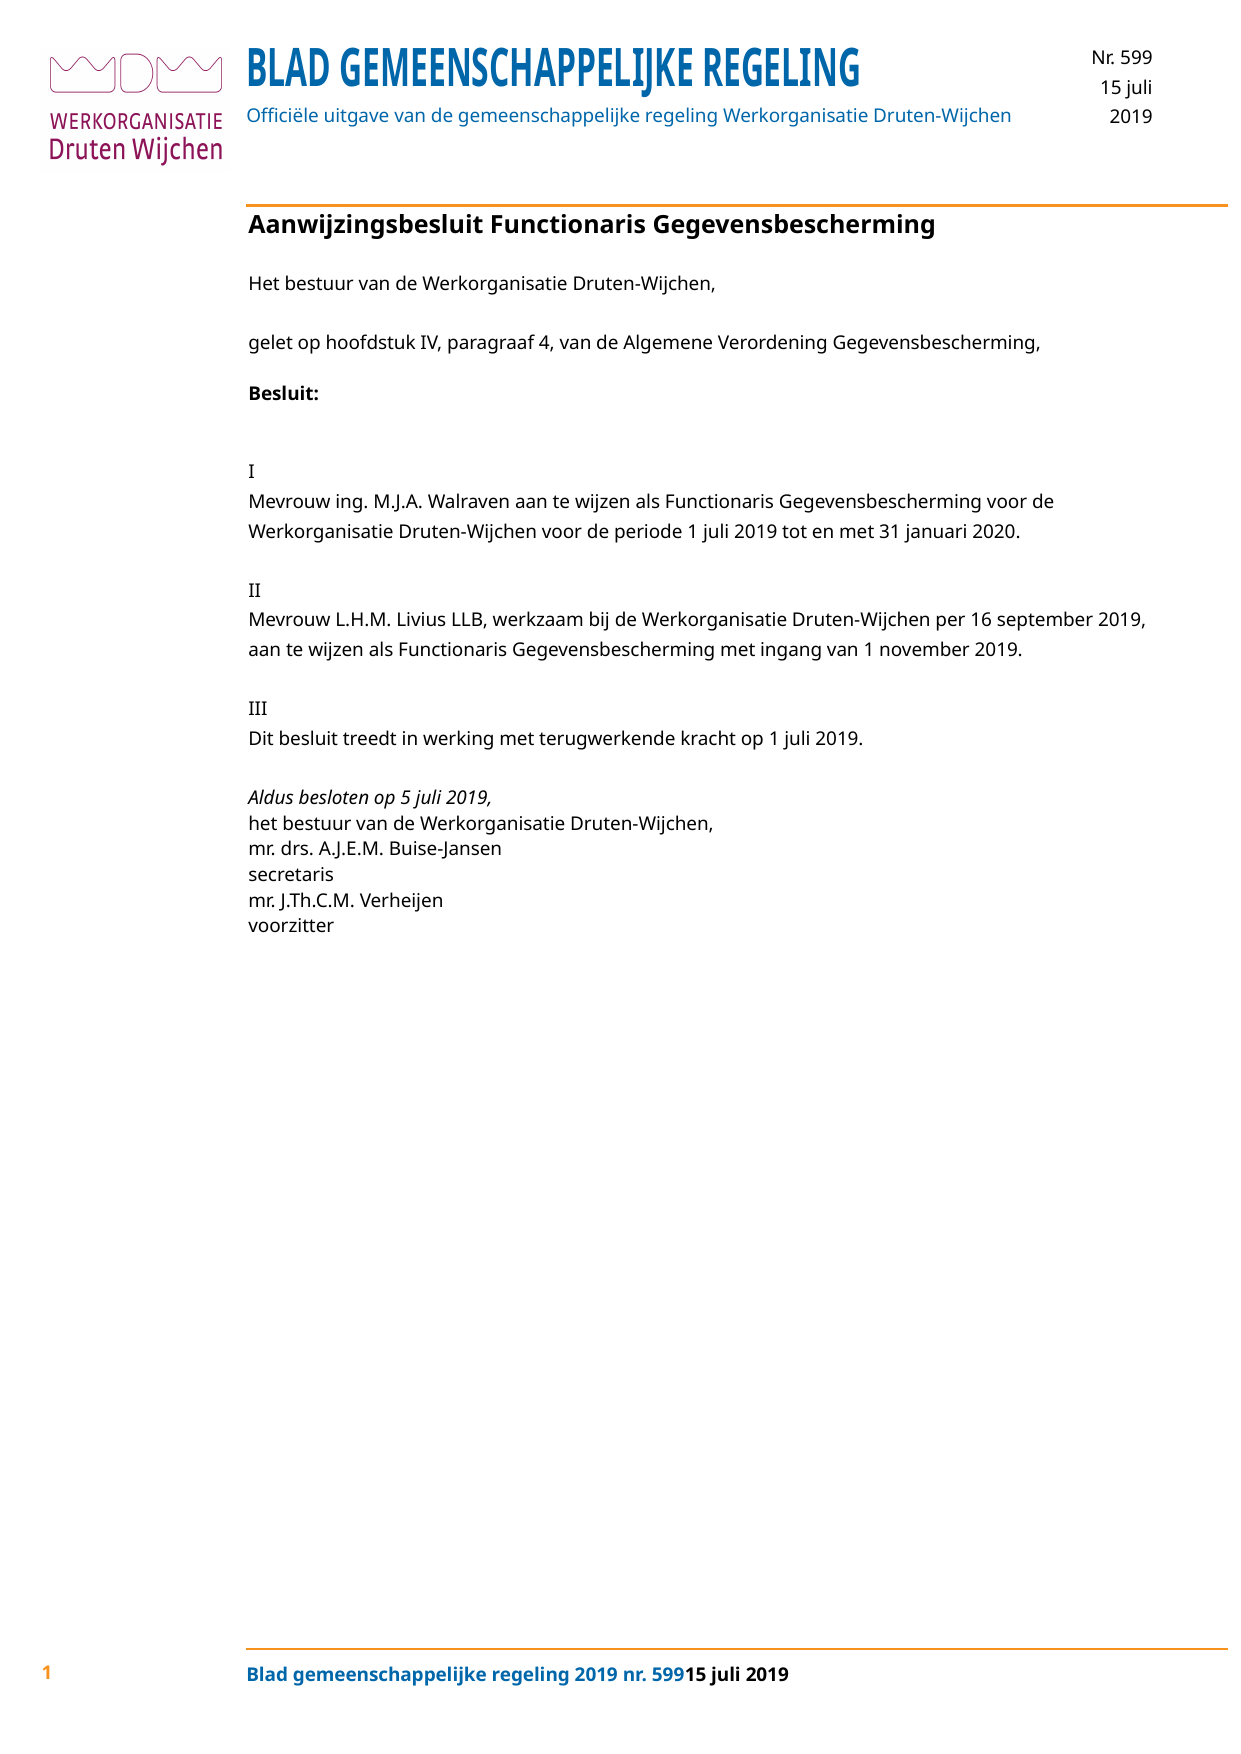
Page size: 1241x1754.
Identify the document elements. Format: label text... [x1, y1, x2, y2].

text III [248, 695, 1152, 721]
text mr. J.Th.C.M. Verheijen [248, 887, 1152, 913]
text II [248, 577, 1152, 603]
text gelet op hoofdstuk IV, paragraaf 4, van de Algemene Verordening Gegevensbescherming, [248, 329, 1152, 355]
text Aldus besloten op 5 juli 2019, [248, 784, 1152, 810]
text Het bestuur van de Werkorganisatie Druten-Wijchen, [248, 270, 1152, 296]
text Aanwijzingsbesluit Functionaris Gegevensbescherming [248, 207, 1152, 241]
text het bestuur van de Werkorganisatie Druten-Wijchen, [248, 810, 1152, 836]
text Besluit: [248, 380, 1152, 406]
text Mevrouw L.H.M. Livius LLB, werkzaam bij de Werkorganisatie Druten-Wijchen per 16 september 2019, aan te wijzen als Functionaris Gegevensbescherming met ingang van 1 november 2019. [248, 607, 1152, 662]
text I [248, 459, 1152, 484]
text Dit besluit treedt in werking met terugwerkende kracht op 1 juli 2019. [248, 725, 1152, 751]
text voorzitter [248, 913, 1152, 938]
text mr. drs. A.J.E.M. Buise-Jansen [248, 836, 1152, 861]
text secretaris [248, 861, 1152, 887]
text Mevrouw ing. M.J.A. Walraven aan te wijzen als Functionaris Gegevensbescherming voor de Werkorganisatie Druten-Wijchen voor de periode 1 juli 2019 tot en met 31 januari 2020. [248, 488, 1152, 543]
picture [41, 47, 231, 172]
